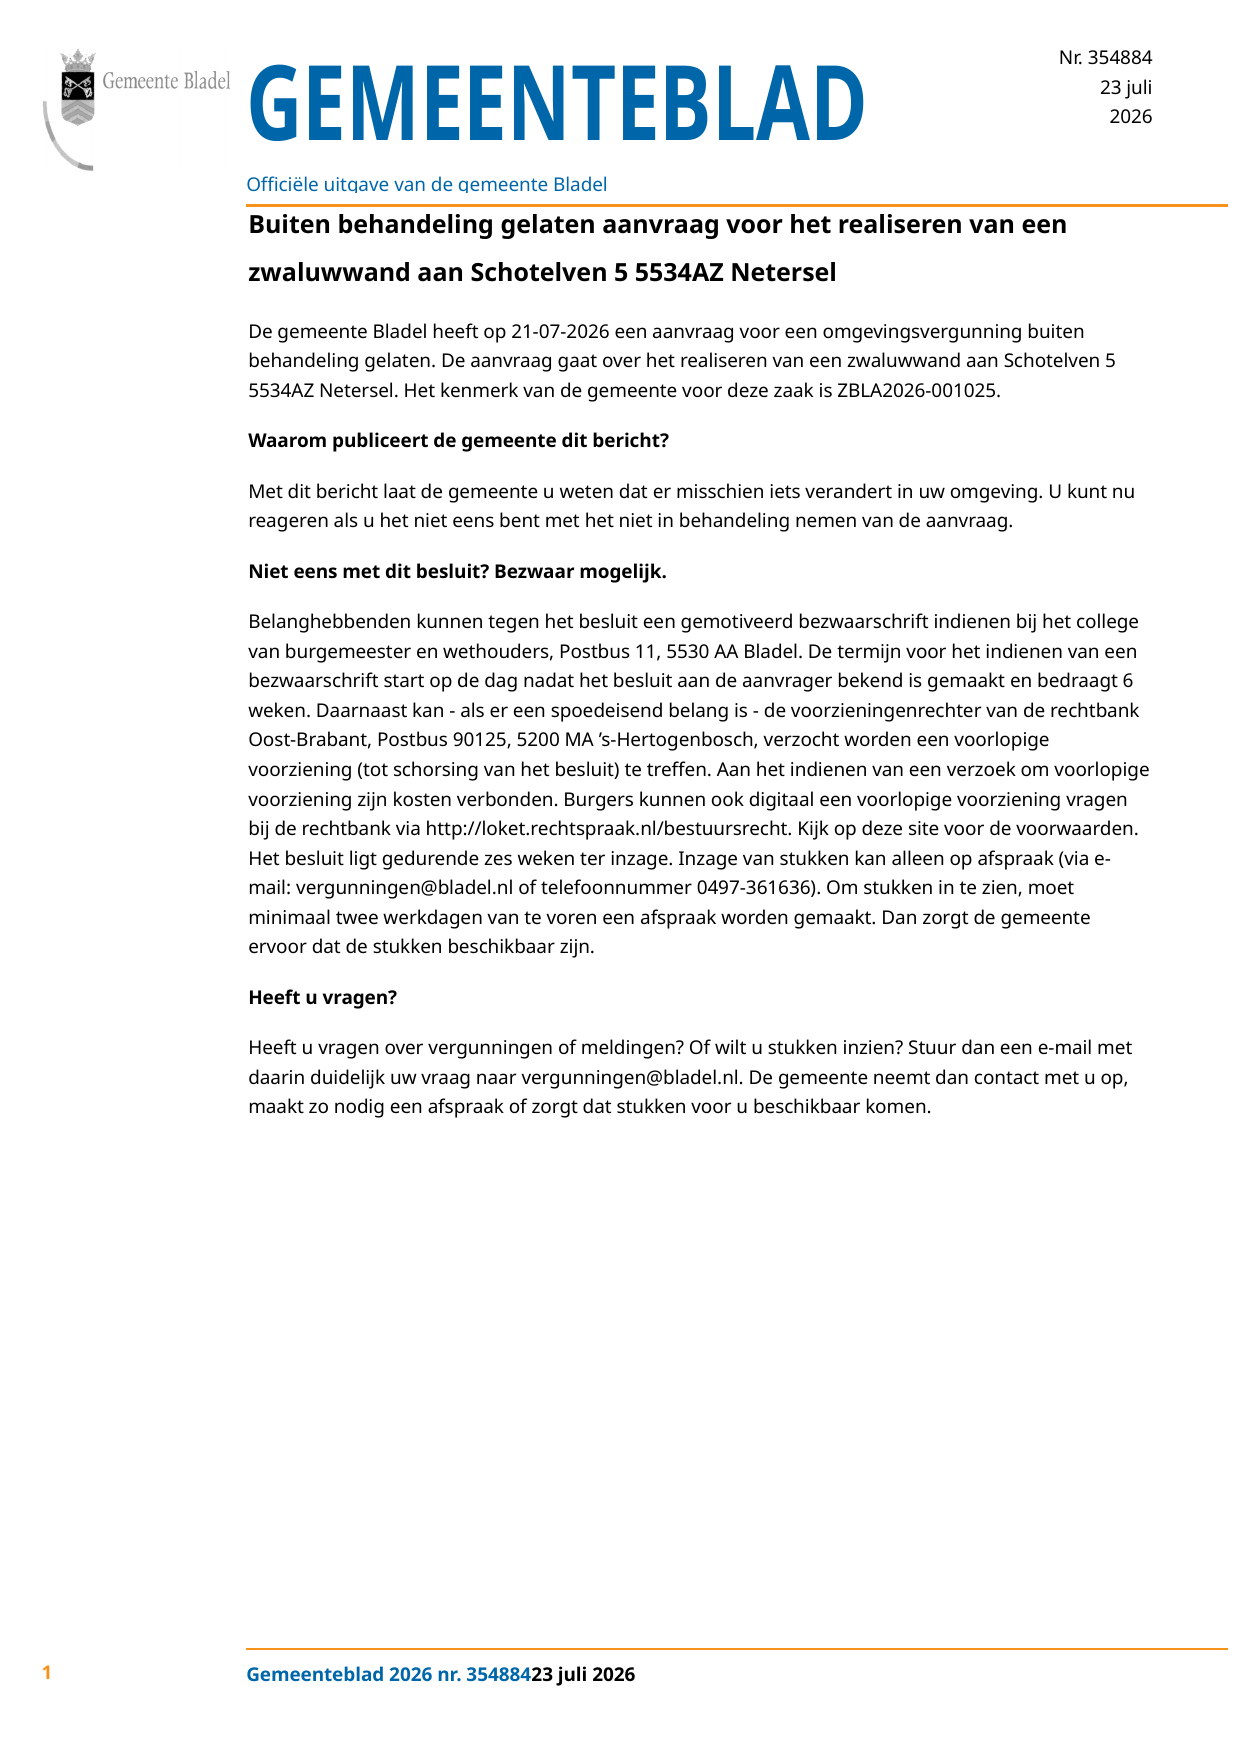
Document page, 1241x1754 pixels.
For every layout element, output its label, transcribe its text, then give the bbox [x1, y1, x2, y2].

text Heeft u vragen? [248, 984, 1152, 1010]
text Met dit bericht laat de gemeente u weten dat er misschien iets verandert in uw omgeving. U kunt nu reageren als u het niet eens bent met het niet in behandeling nemen van de aanvraag. [248, 478, 1152, 533]
text De gemeente Bladel heeft op 21-07-2026 een aanvraag voor een omgevingsvergunning buiten behandeling gelaten. De aanvraag gaat over het realiseren van een zwaluwwand aan Schotelven 5 5534AZ Netersel. Het kenmerk van de gemeente voor deze zaak is ZBLA2026-001025. [248, 318, 1152, 403]
text Belanghebbenden kunnen tegen het besluit een gemotiveerd bezwaarschrift indienen bij het college van burgemeester en wethouders, Postbus 11, 5530 AA Bladel. De termijn voor het indienen van een bezwaarschrift start op de dag nadat het besluit aan de aanvrager bekend is gemaakt en bedraagt 6 weken. Daarnaast kan - als er een spoedeisend belang is - de voorzieningenrechter van de rechtbank Oost-Brabant, Postbus 90125, 5200 MA ’s-Hertogenbosch, verzocht worden een voorlopige voorziening (tot schorsing van het besluit) te treffen. Aan het indienen van een verzoek om voorlopige voorziening zijn kosten verbonden. Burgers kunnen ook digitaal een voorlopige voorziening vragen bij de rechtbank via http://loket.rechtspraak.nl/bestuursrecht. Kijk op deze site voor de voorwaarden. Het besluit ligt gedurende zes weken ter inzage. Inzage van stukken kan alleen op afspraak (via e-mail: vergunningen@bladel.nl of telefoonnummer 0497-361636). Om stukken in te zien, moet minimaal twee werkdagen van te voren een afspraak worden gemaakt. Dan zorgt de gemeente ervoor dat de stukken beschikbaar zijn. [248, 608, 1152, 959]
text Waarom publiceert de gemeente dit bericht? [248, 427, 1152, 453]
picture [41, 47, 231, 172]
text Buiten behandeling gelaten aanvraag voor het realiseren van een zwaluwwand aan Schotelven 5 5534AZ Netersel [248, 207, 1152, 288]
text Heeft u vragen over vergunningen of meldingen? Of wilt u stukken inzien? Stuur dan een e-mail met daarin duidelijk uw vraag naar vergunningen@bladel.nl. De gemeente neemt dan contact met u op, maakt zo nodig een afspraak of zorgt dat stukken voor u beschikbaar komen. [248, 1034, 1152, 1119]
text Niet eens met dit besluit? Bezwaar mogelijk. [248, 558, 1152, 584]
